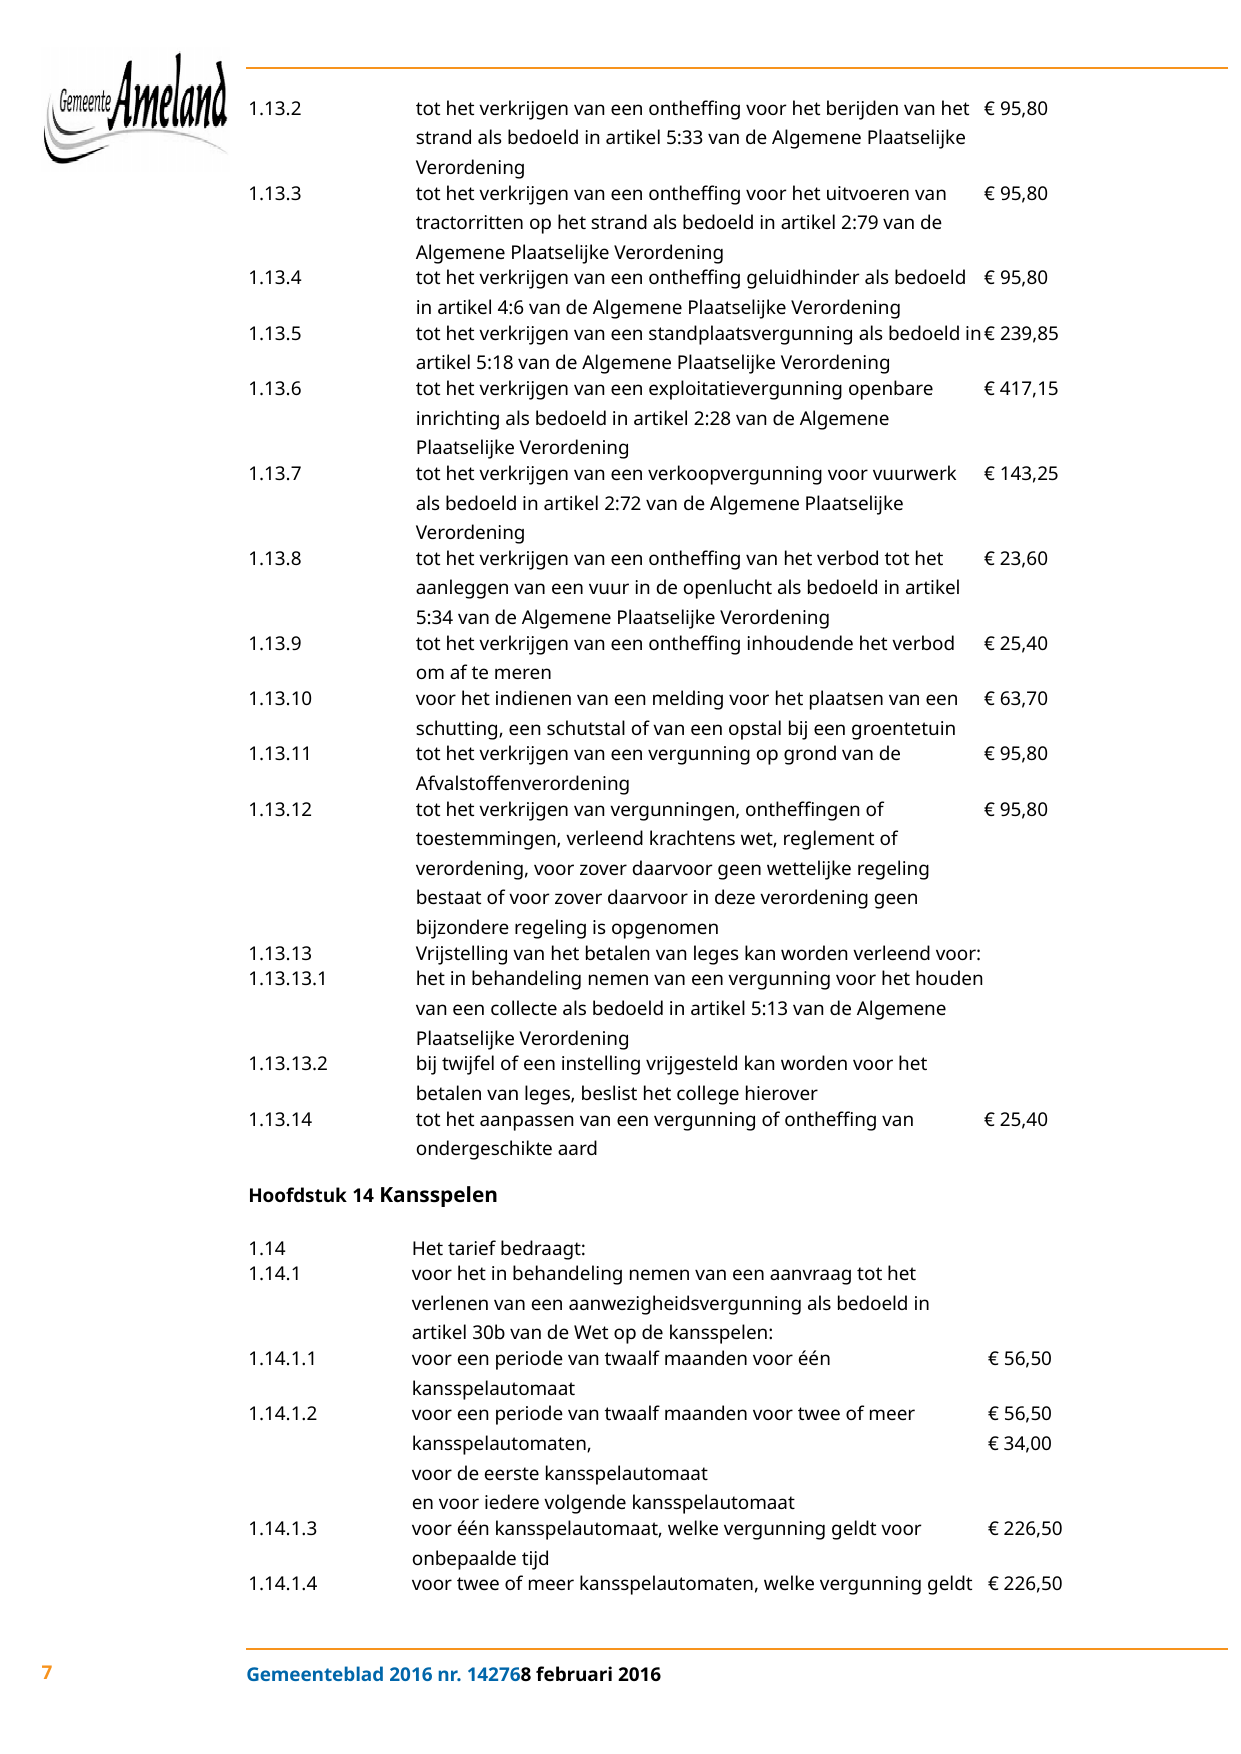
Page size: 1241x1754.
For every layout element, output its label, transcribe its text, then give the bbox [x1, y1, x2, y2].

table_cell tot het verkrijgen van een ontheffing van het verbod tot het aanleggen van een vuur in de openlucht als bedoeld in artikel 5:34 van de Algemene Plaatselijke Verordening [416, 545, 984, 630]
table_cell € 95,80 [984, 796, 1152, 940]
table_cell tot het aanpassen van een vergunning of ontheffing van ondergeschikte aard [416, 1106, 984, 1161]
table_cell voor het in behandeling nemen van een aanvraag tot het verlenen van een aanwezigheidsvergunning als bedoeld in artikel 30b van de Wet op de kansspelen: [412, 1260, 988, 1345]
table_cell tot het verkrijgen van een ontheffing voor het uitvoeren van tractorritten op het strand als bedoeld in artikel 2:79 van de Algemene Plaatselijke Verordening [416, 180, 984, 264]
table_cell 1.14.1.3 [248, 1515, 412, 1570]
table_cell [984, 940, 1152, 966]
table_cell 1.13.13.2 [248, 1051, 416, 1106]
table_cell € 143,25 [984, 460, 1152, 545]
table_cell voor het indienen van een melding voor het plaatsen van een schutting, een schutstal of van een opstal bij een groentetuin [416, 685, 984, 741]
table_cell [988, 1260, 1152, 1345]
table_cell € 25,40 [984, 630, 1152, 685]
table_cell tot het verkrijgen van een exploitatievergunning openbare inrichting als bedoeld in artikel 2:28 van de Algemene Plaatselijke Verordening [416, 375, 984, 460]
table_cell voor twee of meer kansspelautomaten, welke vergunning geldt [412, 1570, 988, 1596]
table_cell het in behandeling nemen van een vergunning voor het houden van een collecte als bedoeld in artikel 5:13 van de Algemene Plaatselijke Verordening [416, 966, 984, 1051]
table_cell € 95,80 [984, 180, 1152, 264]
table_cell voor een periode van twaalf maanden voor één kansspelautomaat [412, 1345, 988, 1401]
table_header [248, 1209, 412, 1235]
table_cell 1.13.14 [248, 1106, 416, 1161]
table_cell € 56,50 € 34,00 [988, 1401, 1152, 1515]
table_cell [984, 966, 1152, 1051]
table_cell [988, 1235, 1152, 1260]
table_cell Het tarief bedraagt: [412, 1235, 988, 1260]
table_cell tot het verkrijgen van een ontheffing voor het berijden van het strand als bedoeld in artikel 5:33 van de Algemene Plaatselijke Verordening [416, 95, 984, 180]
table_cell 1.13.8 [248, 545, 416, 630]
table_header [412, 1209, 988, 1235]
table_cell 1.13.4 [248, 265, 416, 320]
table_cell 1.14.1.1 [248, 1345, 412, 1401]
table_cell 1.14.1 [248, 1260, 412, 1345]
table_header [988, 1209, 1152, 1235]
table_cell € 239,85 [984, 320, 1152, 375]
table_cell € 23,60 [984, 545, 1152, 630]
table_cell 1.13.2 [248, 95, 416, 180]
table_cell Vrijstelling van het betalen van leges kan worden verleend voor: [416, 940, 984, 966]
table_cell € 417,15 [984, 375, 1152, 460]
table_cell 1.13.13.1 [248, 966, 416, 1051]
table_cell € 226,50 [988, 1570, 1152, 1596]
table_cell € 95,80 [984, 95, 1152, 180]
table_cell 1.14 [248, 1235, 412, 1260]
table_cell 1.13.7 [248, 460, 416, 545]
table_cell 1.13.5 [248, 320, 416, 375]
table_cell bij twijfel of een instelling vrijgesteld kan worden voor het betalen van leges, beslist het college hierover [416, 1051, 984, 1106]
table_cell voor één kansspelautomaat, welke vergunning geldt voor onbepaalde tijd [412, 1515, 988, 1570]
table_cell € 226,50 [988, 1515, 1152, 1570]
text Hoofdstuk 14 Kansspelen [248, 1180, 1152, 1209]
table_cell 1.13.6 [248, 375, 416, 460]
table_cell 1.14.1.2 [248, 1401, 412, 1515]
table_cell 1.13.12 [248, 796, 416, 940]
table_cell [984, 1051, 1152, 1106]
table_cell 1.13.11 [248, 741, 416, 796]
table_cell tot het verkrijgen van vergunningen, ontheffingen of toestemmingen, verleend krachtens wet, reglement of verordening, voor zover daarvoor geen wettelijke regeling bestaat of voor zover daarvoor in deze verordening geen bijzondere regeling is opgenomen [416, 796, 984, 940]
table_cell 1.13.9 [248, 630, 416, 685]
table_cell tot het verkrijgen van een vergunning op grond van de Afvalstoffenverordening [416, 741, 984, 796]
table_cell € 25,40 [984, 1106, 1152, 1161]
table_cell € 56,50 [988, 1345, 1152, 1401]
table_cell € 95,80 [984, 265, 1152, 320]
table_cell € 63,70 [984, 685, 1152, 741]
table_cell € 95,80 [984, 741, 1152, 796]
table_cell 1.14.1.4 [248, 1570, 412, 1596]
table_cell 1.13.13 [248, 940, 416, 966]
table_cell 1.13.10 [248, 685, 416, 741]
table_cell tot het verkrijgen van een ontheffing inhoudende het verbod om af te meren [416, 630, 984, 685]
table_cell tot het verkrijgen van een verkoopvergunning voor vuurwerk als bedoeld in artikel 2:72 van de Algemene Plaatselijke Verordening [416, 460, 984, 545]
picture [41, 47, 231, 172]
table_cell voor een periode van twaalf maanden voor twee of meer kansspelautomaten, voor de eerste kansspelautomaat en voor iedere volgende kansspelautomaat [412, 1401, 988, 1515]
table_cell tot het verkrijgen van een ontheffing geluidhinder als bedoeld in artikel 4:6 van de Algemene Plaatselijke Verordening [416, 265, 984, 320]
table_cell tot het verkrijgen van een standplaatsvergunning als bedoeld in artikel 5:18 van de Algemene Plaatselijke Verordening [416, 320, 984, 375]
table_cell 1.13.3 [248, 180, 416, 264]
